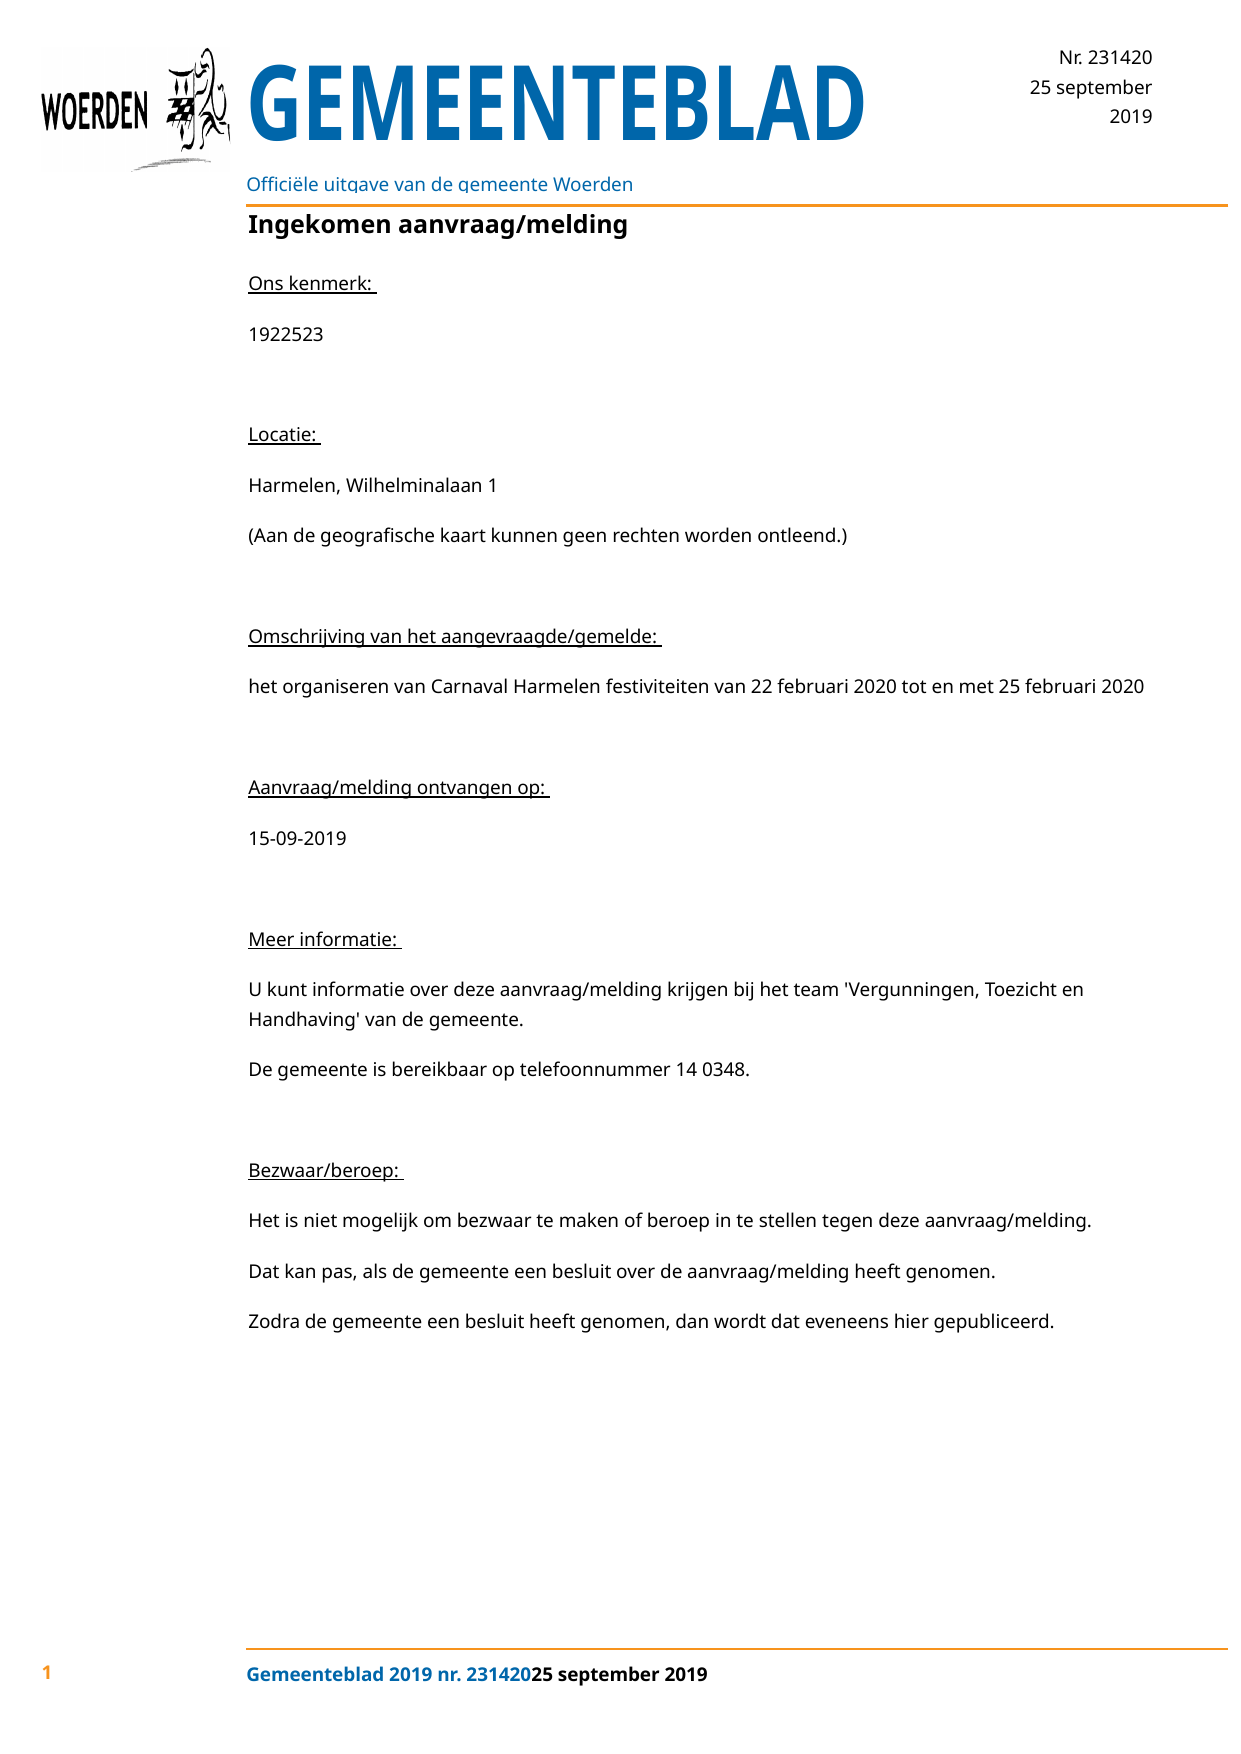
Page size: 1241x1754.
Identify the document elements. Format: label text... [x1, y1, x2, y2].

text het organiseren van Carnaval Harmelen festiviteiten van 22 februari 2020 tot en met 25 februari 2020 [248, 674, 1152, 699]
text Aanvraag/melding ontvangen op: [248, 774, 1152, 800]
text Harmelen, Wilhelminalaan 1 [248, 472, 1152, 498]
text Omschrijving van het aangevraagde/gemelde: [248, 623, 1152, 649]
text Meer informatie: [248, 926, 1152, 951]
text U kunt informatie over deze aanvraag/melding krijgen bij het team 'Vergunningen, Toezicht en Handhaving' van de gemeente. [248, 976, 1152, 1031]
text Zodra de gemeente een besluit heeft genomen, dan wordt dat eveneens hier gepubliceerd. [248, 1308, 1152, 1334]
text (Aan de geografische kaart kunnen geen rechten worden ontleend.) [248, 522, 1152, 548]
text Ons kenmerk: [248, 270, 1152, 296]
text Dat kan pas, als de gemeente een besluit over de aanvraag/melding heeft genomen. [248, 1258, 1152, 1283]
text Het is niet mogelijk om bezwaar te maken of beroep in te stellen tegen deze aanvraag/melding. [248, 1207, 1152, 1233]
text Bezwaar/beroep: [248, 1157, 1152, 1183]
text Locatie: [248, 422, 1152, 447]
text 1922523 [248, 321, 1152, 346]
text 15-09-2019 [248, 825, 1152, 851]
text Ingekomen aanvraag/melding [248, 207, 1152, 241]
text De gemeente is bereikbaar op telefoonnummer 14 0348. [248, 1056, 1152, 1082]
picture [41, 47, 231, 172]
